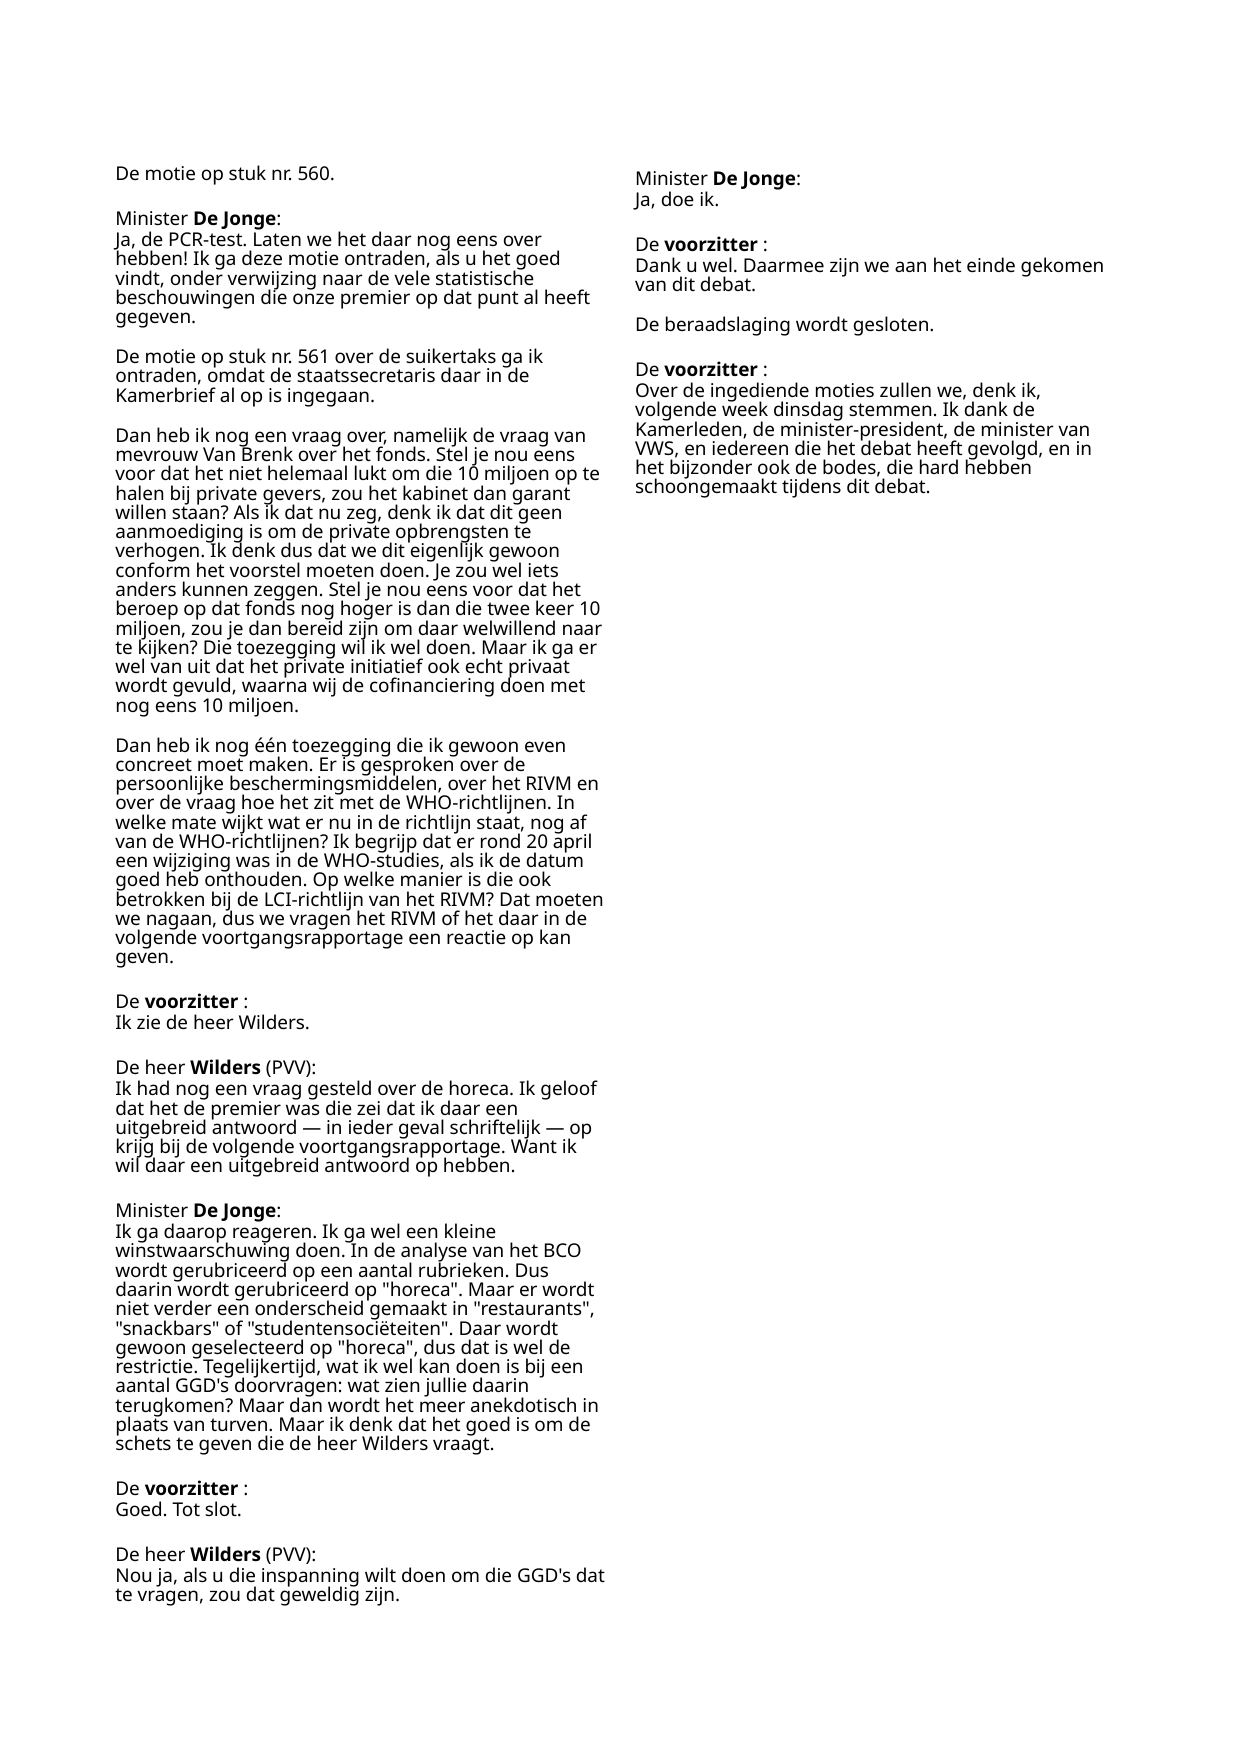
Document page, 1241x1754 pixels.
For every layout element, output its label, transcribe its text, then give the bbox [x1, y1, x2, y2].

text Ik ga daarop reageren. Ik ga wel een kleine winstwaarschuwing doen. In de analyse van het BCO wordt gerubriceerd op een aantal rubrieken. Dus daarin wordt gerubriceerd op "horeca". Maar er wordt niet verder een onderscheid gemaakt in "restaurants", "snackbars" of "studentensociëteiten". Daar wordt gewoon geselecteerd op "horeca", dus dat is wel de restrictie. Tegelijkertijd, wat ik wel kan doen is bij een aantal GGD's doorvragen: wat zien jullie daarin terugkomen? Maar dan wordt het meer anekdotisch in plaats van turven. Maar ik denk dat het goed is om de schets te geven die de heer Wilders vraagt. [115, 1223, 605, 1454]
text De voorzitter : [115, 1475, 605, 1501]
text Minister De Jonge: [115, 1197, 605, 1223]
text Dank u wel. Daarmee zijn we aan het einde gekomen van dit debat. [635, 257, 1125, 295]
text Ik zie de heer Wilders. [115, 1014, 605, 1034]
text De heer Wilders (PVV): [115, 1541, 605, 1567]
text Nou ja, als u die inspanning wilt doen om die GGD's dat te vragen, zou dat geweldig zijn. [115, 1567, 605, 1605]
text De motie op stuk nr. 561 over de suikertaks ga ik ontraden, omdat de staatssecretaris daar in de Kamerbrief al op is ingegaan. [115, 348, 605, 406]
text Dan heb ik nog een vraag over, namelijk de vraag van mevrouw Van Brenk over het fonds. Stel je nou eens voor dat het niet helemaal lukt om die 10 miljoen op te halen bij private gevers, zou het kabinet dan garant willen staan? Als ik dat nu zeg, denk ik dat dit geen aanmoediging is om de private opbrengsten te verhogen. Ik denk dus dat we dit eigenlijk gewoon conform het voorstel moeten doen. Je zou wel iets anders kunnen zeggen. Stel je nou eens voor dat het beroep op dat fonds nog hoger is dan die twee keer 10 miljoen, zou je dan bereid zijn om daar welwillend naar te kijken? Die toezegging wil ik wel doen. Maar ik ga er wel van uit dat het private initiatief ook echt privaat wordt gevuld, waarna wij de cofinanciering doen met nog eens 10 miljoen. [115, 427, 605, 716]
text De voorzitter : [635, 231, 1125, 257]
text De voorzitter : [115, 989, 605, 1014]
text Dan heb ik nog één toezegging die ik gewoon even concreet moet maken. Er is gesproken over de persoonlijke beschermingsmiddelen, over het RIVM en over de vraag hoe het zit met de WHO-richtlijnen. In welke mate wijkt wat er nu in de richtlijn staat, nog af van de WHO-richtlijnen? Ik begrijp dat er rond 20 april een wijziging was in de WHO-studies, als ik de datum goed heb onthouden. Op welke manier is die ook betrokken bij de LCI-richtlijn van het RIVM? Dat moeten we nagaan, dus we vragen het RIVM of het daar in de volgende voortgangsrapportage een reactie op kan geven. [115, 737, 605, 968]
text Ja, de PCR-test. Laten we het daar nog eens over hebben! Ik ga deze motie ontraden, als u het goed vindt, onder verwijzing naar de vele statistische beschouwingen die onze premier op dat punt al heeft gegeven. [115, 231, 605, 327]
text De beraadslaging wordt gesloten. [635, 316, 1125, 336]
text Minister De Jonge: [115, 205, 605, 231]
text Ja, doe ik. [635, 191, 1125, 210]
text Ik had nog een vraag gesteld over de horeca. Ik geloof dat het de premier was die zei dat ik daar een uitgebreid antwoord — in ieder geval schriftelijk — op krijg bij de volgende voortgangsrapportage. Want ik wil daar een uitgebreid antwoord op hebben. [115, 1080, 605, 1177]
text Over de ingediende moties zullen we, denk ik, volgende week dinsdag stemmen. Ik dank de Kamerleden, de minister-president, de minister van VWS, en iedereen die het debat heeft gevolgd, en in het bijzonder ook de bodes, die hard hebben schoongemaakt tijdens dit debat. [635, 382, 1125, 498]
text De heer Wilders (PVV): [115, 1054, 605, 1080]
text De motie op stuk nr. 560. [115, 165, 605, 184]
text Goed. Tot slot. [115, 1501, 605, 1520]
text De voorzitter : [635, 356, 1125, 382]
text Minister De Jonge: [635, 165, 1125, 191]
